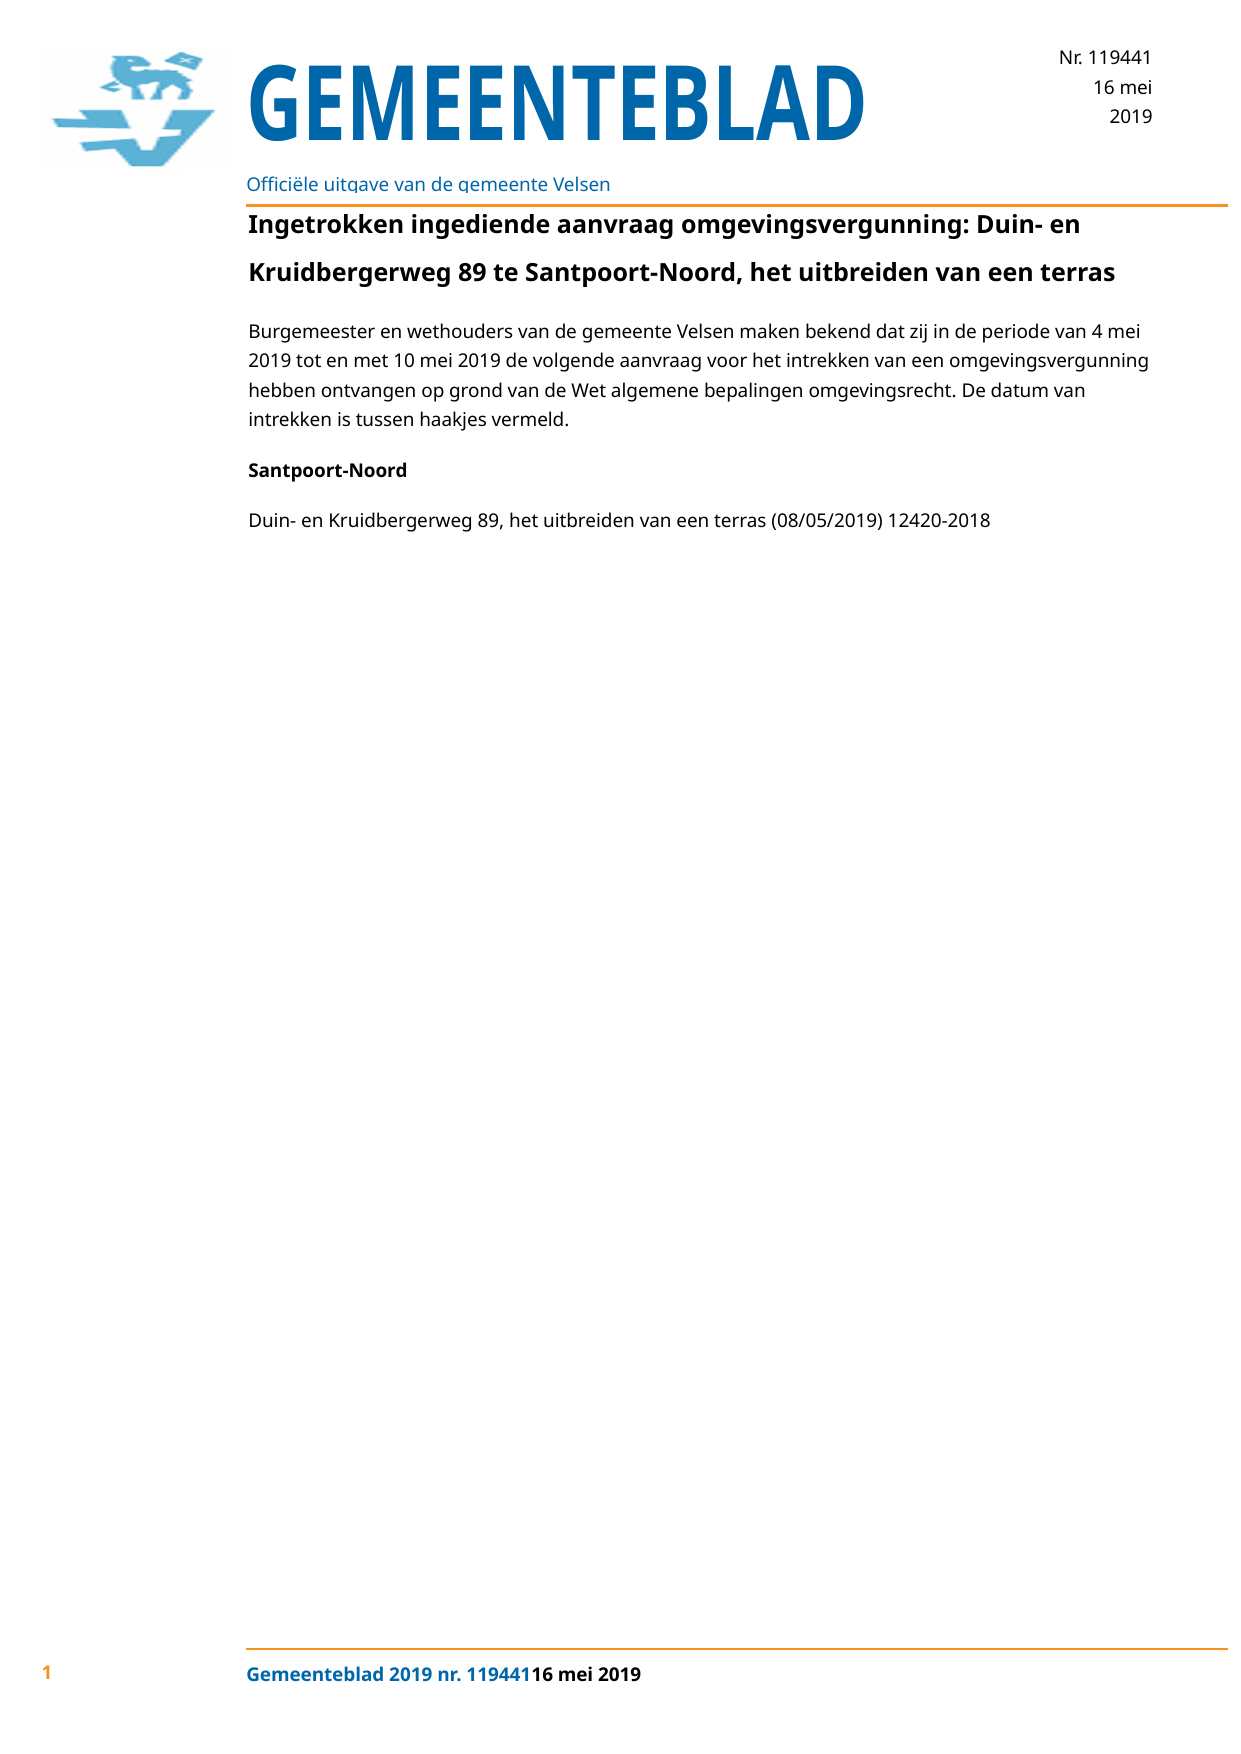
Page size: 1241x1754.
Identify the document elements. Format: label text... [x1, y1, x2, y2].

text Ingetrokken ingediende aanvraag omgevingsvergunning: Duin- en Kruidbergerweg 89 te Santpoort-Noord, het uitbreiden van een terras [248, 207, 1152, 288]
text Duin- en Kruidbergerweg 89, het uitbreiden van een terras (08/05/2019) 12420-2018 [248, 507, 1152, 533]
text Burgemeester en wethouders van de gemeente Velsen maken bekend dat zij in de periode van 4 mei 2019 tot en met 10 mei 2019 de volgende aanvraag voor het intrekken van een omgevingsvergunning hebben ontvangen op grond van de Wet algemene bepalingen omgevingsrecht. De datum van intrekken is tussen haakjes vermeld. [248, 318, 1152, 432]
text Santpoort-Noord [248, 457, 1152, 483]
picture [41, 47, 231, 172]
